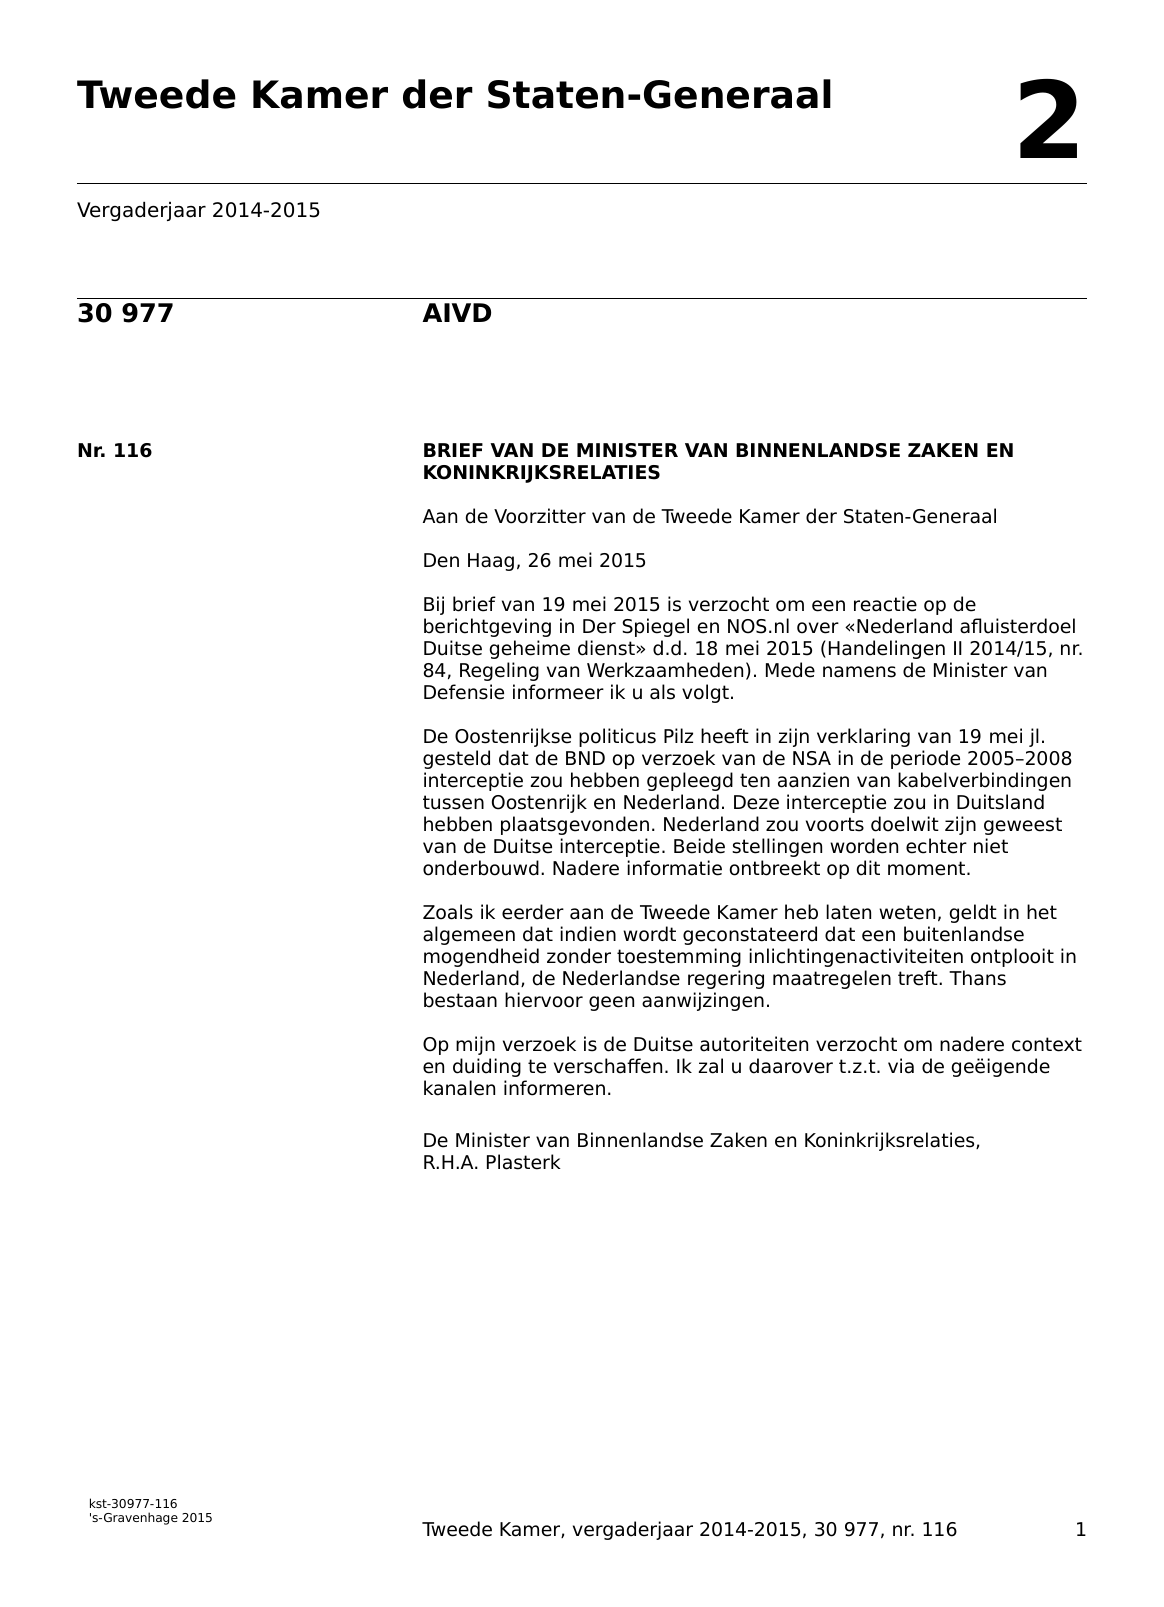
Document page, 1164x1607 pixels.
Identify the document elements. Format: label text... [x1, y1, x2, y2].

text De Oostenrijkse politicus Pilz heeft in zijn verklaring van 19 mei jl. gesteld dat de BND op verzoek van de NSA in de periode 2005–2008 interceptie zou hebben gepleegd ten aanzien van kabelverbindingen tussen Oostenrijk en Nederland. Deze interceptie zou in Duitsland hebben plaatsgevonden. Nederland zou voorts doelwit zijn geweest van de Duitse interceptie. Beide stellingen worden echter niet onderbouwd. Nadere informatie ontbreekt op dit moment. [422, 726, 1087, 880]
text 's-Gravenhage 2015 [88, 1511, 323, 1525]
table_header 2 [886, 59, 1087, 183]
text Op mijn verzoek is de Duitse autoriteiten verzocht om nadere context en duiding te verschaffen. Ik zal u daarover t.z.t. via de geëigende kanalen informeren. [422, 1034, 1087, 1100]
text Den Haag, 26 mei 2015 [422, 550, 1087, 572]
table_cell Vergaderjaar 2014-2015 [77, 184, 1087, 298]
text Zoals ik eerder aan de Tweede Kamer heb laten weten, geldt in het algemeen dat indien wordt geconstateerd dat een buitenlandse mogendheid zonder toestemming inlichtingenactiviteiten ontplooit in Nederland, de Nederlandse regering maatregelen treft. Thans bestaan hiervoor geen aanwijzingen. [422, 902, 1087, 1012]
subtitle Nr. 116 BRIEF VAN DE MINISTER VAN BINNENLANDSE ZAKEN EN KONINKRIJKSRELATIES [77, 440, 1087, 484]
text Bij brief van 19 mei 2015 is verzocht om een reactie op de berichtgeving in Der Spiegel en NOS.nl over «Nederland afluisterdoel Duitse geheime dienst» d.d. 18 mei 2015 (Handelingen II 2014/15, nr. 84, Regeling van Werkzaamheden). Mede namens de Minister van Defensie informeer ik u als volgt. [422, 594, 1087, 704]
subtitle 30 977 AIVD [77, 299, 1087, 329]
table_header Tweede Kamer der Staten-Generaal [77, 59, 886, 183]
text kst-30977-116 [88, 1497, 323, 1511]
text Aan de Voorzitter van de Tweede Kamer der Staten-Generaal [422, 506, 1087, 528]
text De Minister van Binnenlandse Zaken en Koninkrijksrelaties, R.H.A. Plasterk [422, 1130, 1087, 1174]
